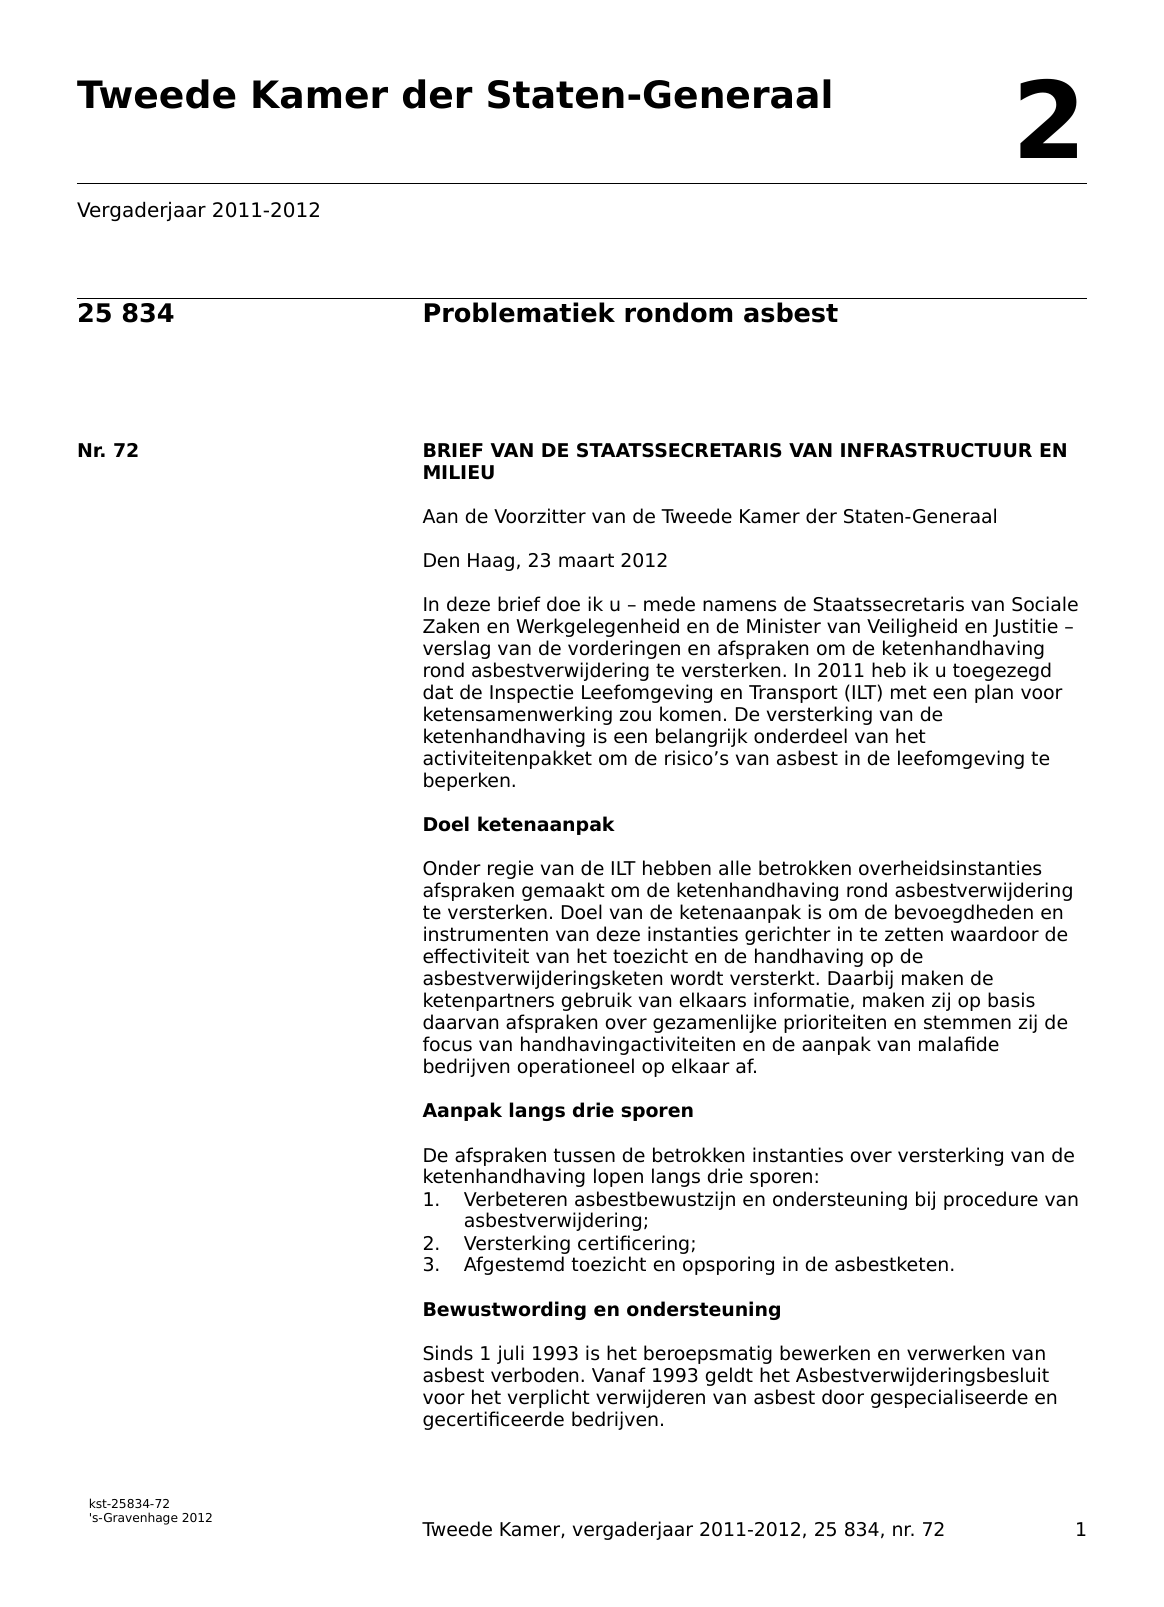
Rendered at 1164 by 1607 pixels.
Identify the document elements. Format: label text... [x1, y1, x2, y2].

text 1. Verbeteren asbestbewustzijn en ondersteuning bij procedure van asbestverwijdering; [422, 1188, 1087, 1232]
subtitle Bewustwording en ondersteuning [422, 1298, 1087, 1321]
table_header 2 [886, 59, 1087, 183]
text De afspraken tussen de betrokken instanties over versterking van de ketenhandhaving lopen langs drie sporen: [422, 1144, 1087, 1188]
text kst-25834-72 [88, 1497, 323, 1511]
text Onder regie van de ILT hebben alle betrokken overheidsinstanties afspraken gemaakt om de ketenhandhaving rond asbestverwijdering te versterken. Doel van de ketenaanpak is om de bevoegdheden en instrumenten van deze instanties gerichter in te zetten waardoor de effectiviteit van het toezicht en de handhaving op de asbestverwijderingsketen wordt versterkt. Daarbij maken de ketenpartners gebruik van elkaars informatie, maken zij op basis daarvan afspraken over gezamenlijke prioriteiten en stemmen zij de focus van handhavingactiviteiten en de aanpak van malafide bedrijven operationeel op elkaar af. [422, 858, 1087, 1078]
text 's-Gravenhage 2012 [88, 1511, 323, 1525]
table_cell Vergaderjaar 2011-2012 [77, 184, 1087, 298]
text Sinds 1 juli 1993 is het beroepsmatig bewerken en verwerken van asbest verboden. Vanaf 1993 geldt het Asbestverwijderingsbesluit voor het verplicht verwijderen van asbest door gespecialiseerde en gecertificeerde bedrijven. [422, 1343, 1087, 1431]
subtitle 25 834 Problematiek rondom asbest [77, 299, 1087, 329]
text 3. Afgestemd toezicht en opsporing in de asbestketen. [422, 1254, 1087, 1276]
text Aan de Voorzitter van de Tweede Kamer der Staten-Generaal [422, 506, 1087, 528]
subtitle Doel ketenaanpak [422, 814, 1087, 836]
text 2. Versterking certificering; [422, 1232, 1087, 1254]
subtitle Aanpak langs drie sporen [422, 1100, 1087, 1122]
subtitle Nr. 72 BRIEF VAN DE STAATSSECRETARIS VAN INFRASTRUCTUUR EN MILIEU [77, 440, 1087, 484]
text Den Haag, 23 maart 2012 [422, 550, 1087, 572]
text In deze brief doe ik u – mede namens de Staatssecretaris van Sociale Zaken en Werkgelegenheid en de Minister van Veiligheid en Justitie – verslag van de vorderingen en afspraken om de ketenhandhaving rond asbestverwijdering te versterken. In 2011 heb ik u toegezegd dat de Inspectie Leefomgeving en Transport (ILT) met een plan voor ketensamenwerking zou komen. De versterking van de ketenhandhaving is een belangrijk onderdeel van het activiteitenpakket om de risico’s van asbest in de leefomgeving te beperken. [422, 594, 1087, 792]
table_header Tweede Kamer der Staten-Generaal [77, 59, 886, 183]
